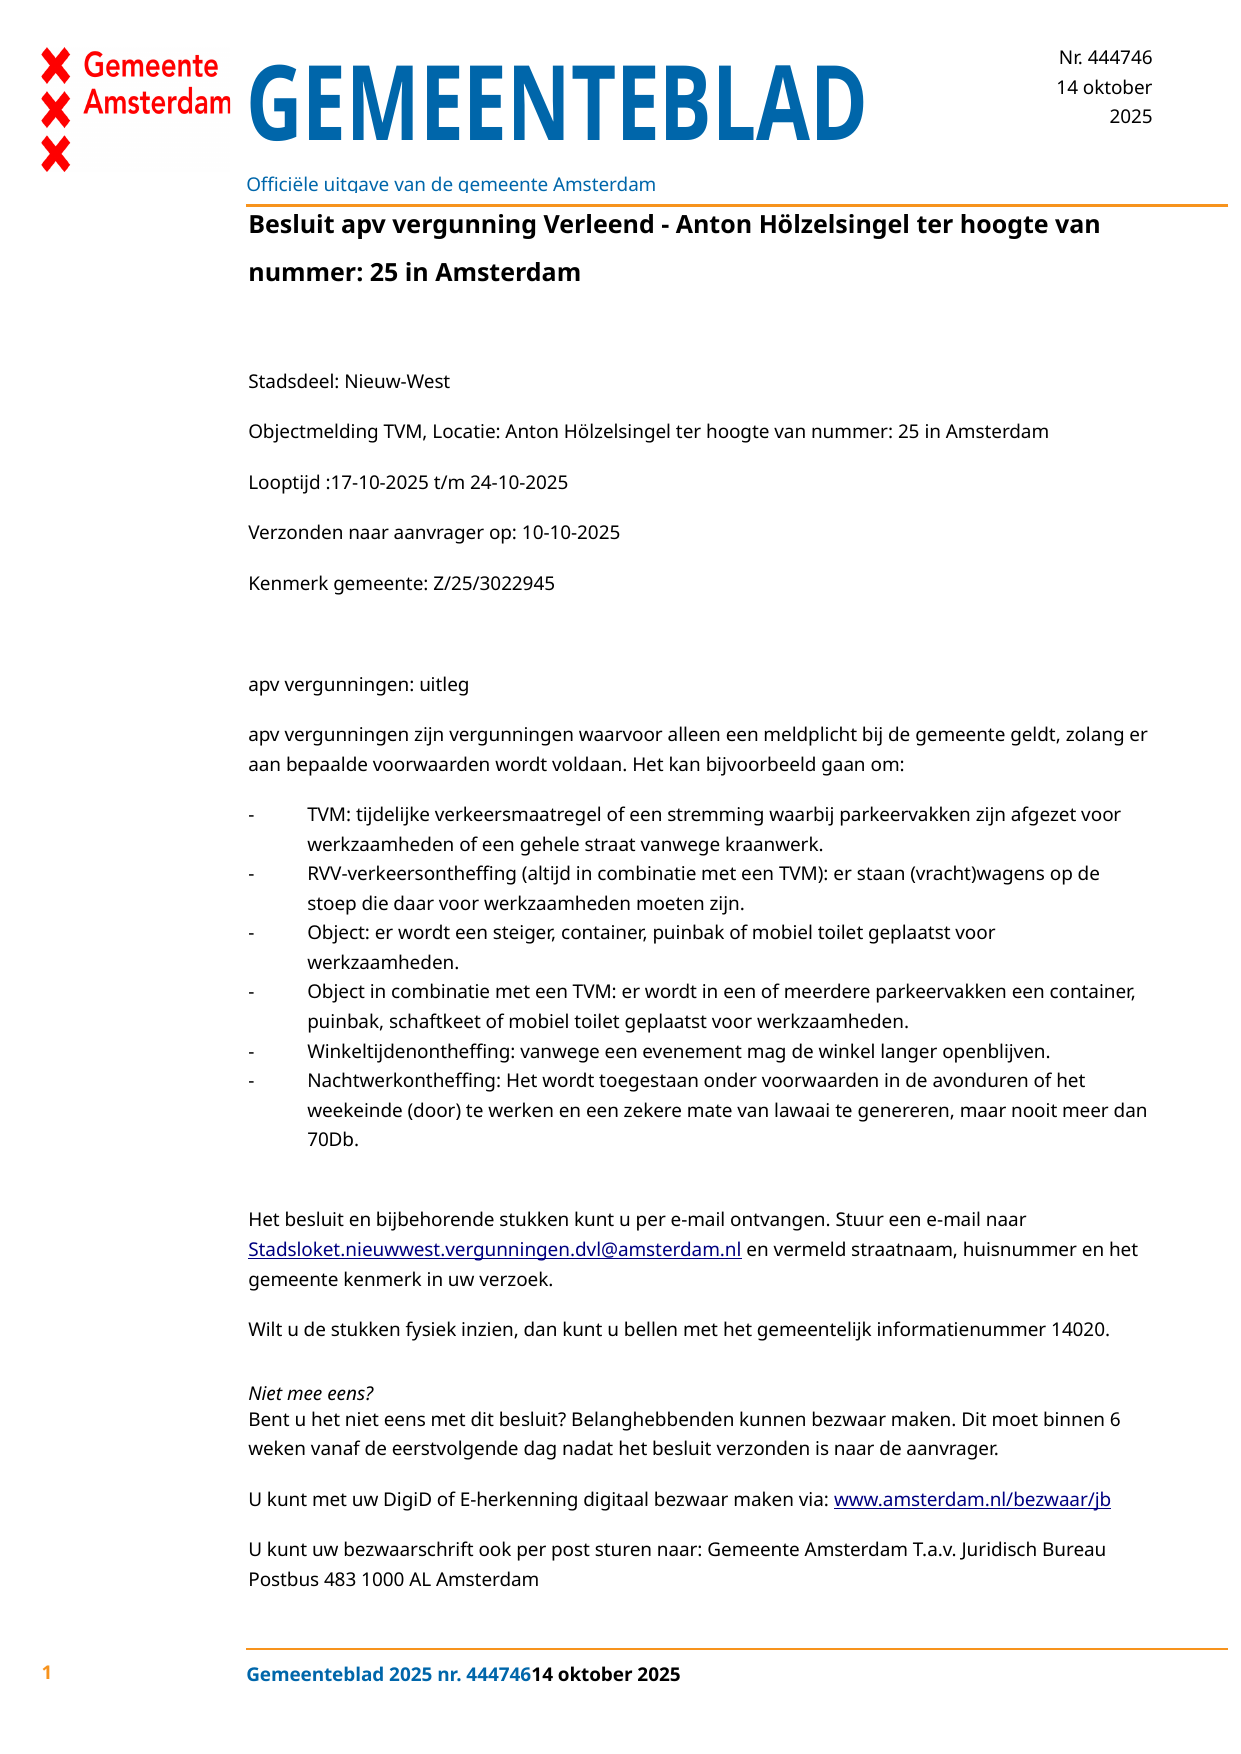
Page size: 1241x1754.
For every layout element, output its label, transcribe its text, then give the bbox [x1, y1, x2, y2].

picture [41, 47, 231, 172]
list Winkeltijdenontheffing: vanwege een evenement mag de winkel langer openblijven. [248, 1038, 1152, 1064]
list Object: er wordt een steiger, container, puinbak of mobiel toilet geplaatst voor werkzaamheden. [248, 919, 1152, 975]
text U kunt uw bezwaarschrift ook per post sturen naar: Gemeente Amsterdam T.a.v. Juridisch Bureau Postbus 483 1000 AL Amsterdam [248, 1536, 1152, 1592]
text Looptijd :17-10-2025 t/m 24-10-2025 [248, 469, 1152, 495]
list Nachtwerkontheffing: Het wordt toegestaan onder voorwaarden in de avonduren of het weekeinde (door) te werken en een zekere mate van lawaai te genereren, maar nooit meer dan 70Db. [248, 1067, 1152, 1152]
text Kenmerk gemeente: Z/25/3022945 [248, 570, 1152, 596]
text Het besluit en bijbehorende stukken kunt u per e-mail ontvangen. Stuur een e-mail naar Stadsloket.nieuwwest.vergunningen.dvl@amsterdam.nl en vermeld straatnaam, huisnummer en het gemeente kenmerk in uw verzoek. [248, 1207, 1152, 1292]
list TVM: tijdelijke verkeersmaatregel of een stremming waarbij parkeervakken zijn afgezet voor werkzaamheden of een gehele straat vanwege kraanwerk. [248, 801, 1152, 857]
text Wilt u de stukken fysiek inzien, dan kunt u bellen met het gemeentelijk informatienummer 14020. [248, 1316, 1152, 1342]
text apv vergunningen zijn vergunningen waarvoor alleen een meldplicht bij de gemeente geldt, zolang er aan bepaalde voorwaarden wordt voldaan. Het kan bijvoorbeeld gaan om: [248, 721, 1152, 777]
list Object in combinatie met een TVM: er wordt in een of meerdere parkeervakken een container, puinbak, schaftkeet of mobiel toilet geplaatst voor werkzaamheden. [248, 979, 1152, 1034]
text apv vergunningen: uitleg [248, 671, 1152, 697]
text Besluit apv vergunning Verleend - Anton Hölzelsingel ter hoogte van nummer: 25 in Amsterdam [248, 207, 1152, 288]
list RVV-verkeersontheffing (altijd in combinatie met een TVM): er staan (vracht)wagens op de stoep die daar voor werkzaamheden moeten zijn. [248, 860, 1152, 916]
text Verzonden naar aanvrager op: 10-10-2025 [248, 519, 1152, 545]
text U kunt met uw DigiD of E-herkenning digitaal bezwaar maken via: www.amsterdam.nl/bezwaar/jb [248, 1486, 1152, 1512]
text Bent u het niet eens met dit besluit? Belanghebbenden kunnen bezwaar maken. Dit moet binnen 6 weken vanaf de eerstvolgende dag nadat het besluit verzonden is naar de aanvrager. [248, 1406, 1152, 1461]
text Stadsdeel: Nieuw-West [248, 368, 1152, 394]
text Niet mee eens? [248, 1380, 1152, 1406]
text Objectmelding TVM, Locatie: Anton Hölzelsingel ter hoogte van nummer: 25 in Amsterdam [248, 419, 1152, 444]
